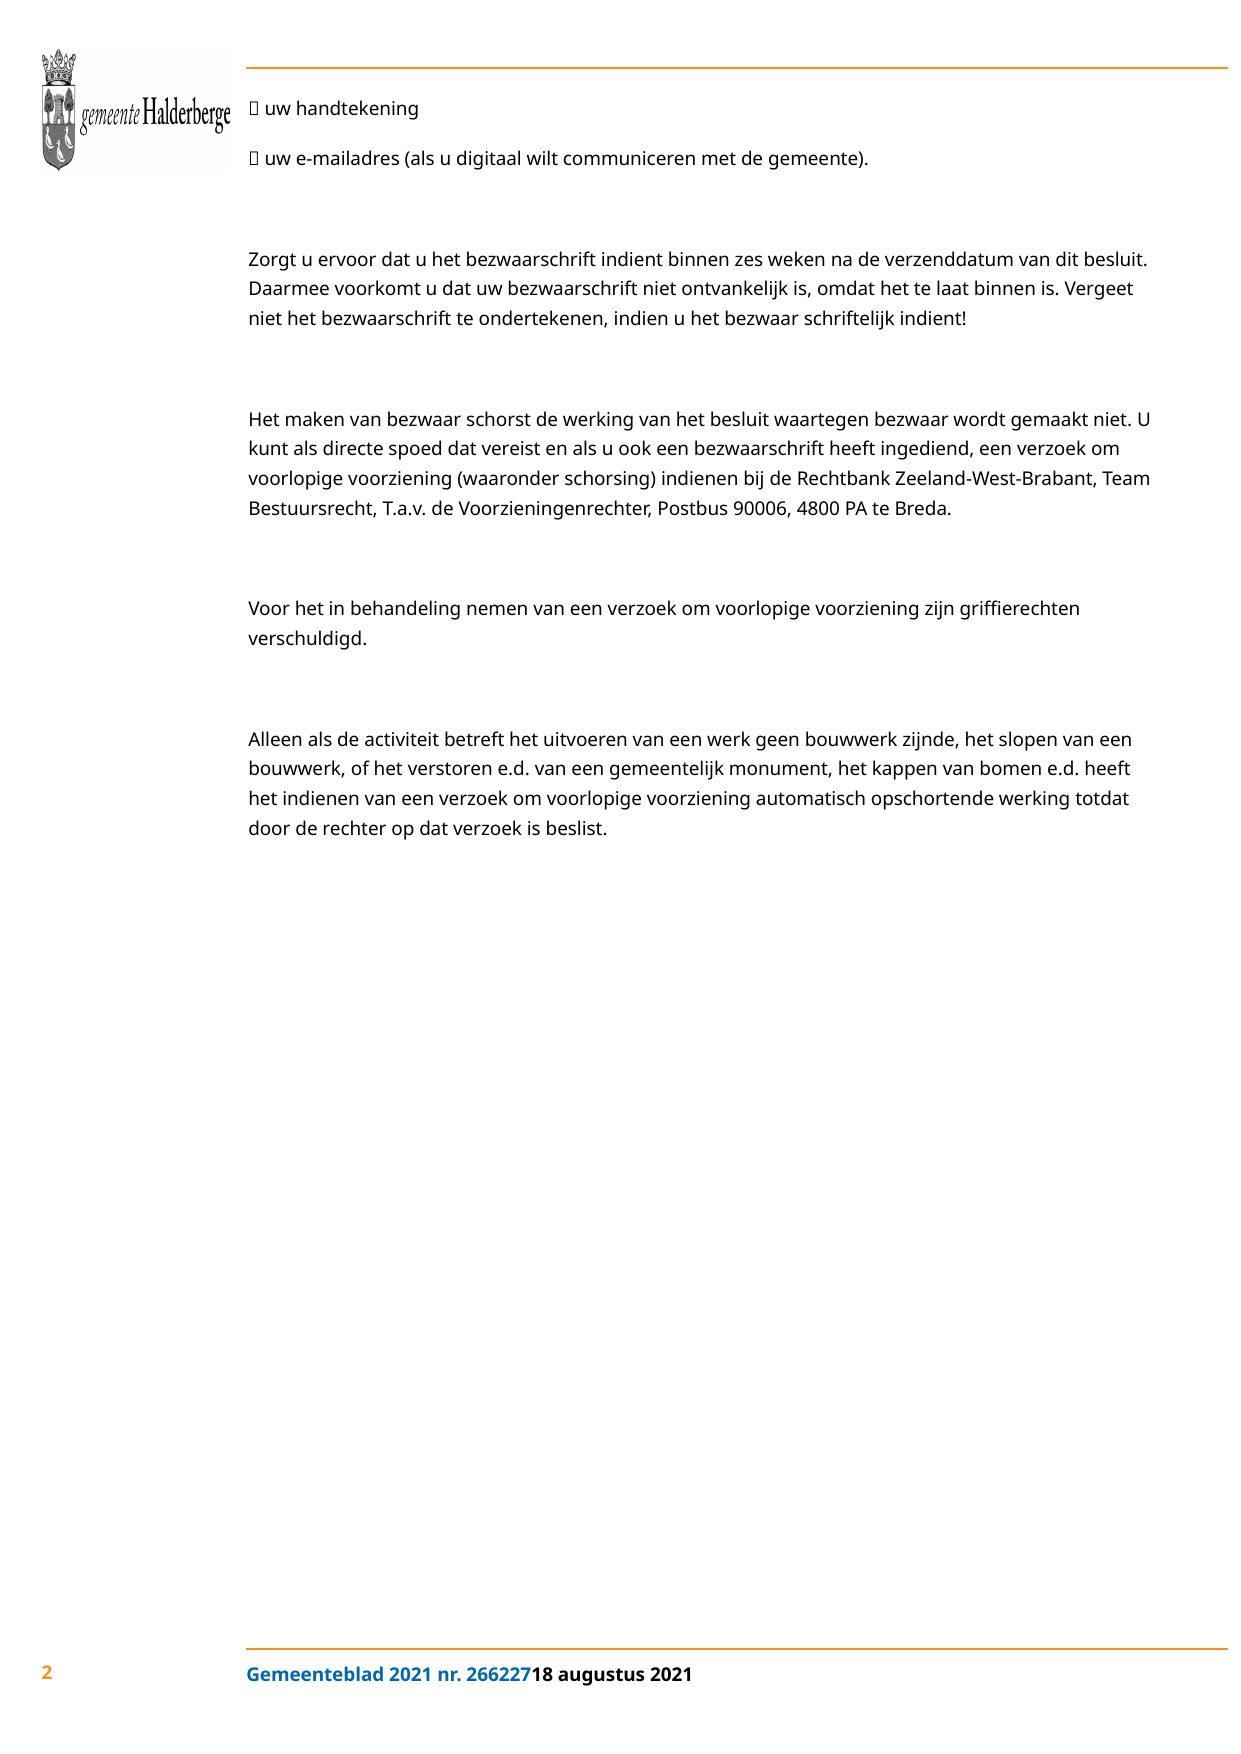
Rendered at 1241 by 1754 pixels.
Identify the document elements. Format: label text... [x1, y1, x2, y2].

text Voor het in behandeling nemen van een verzoek om voorlopige voorziening zijn griffierechten verschuldigd. [248, 596, 1152, 651]
text Alleen als de activiteit betreft het uitvoeren van een werk geen bouwwerk zijnde, het slopen van een bouwwerk, of het verstoren e.d. van een gemeentelijk monument, het kappen van bomen e.d. heeft het indienen van een verzoek om voorlopige voorziening automatisch opschortende werking totdat door de rechter op dat verzoek is beslist. [248, 726, 1152, 841]
text  uw e-mailadres (als u digitaal wilt communiceren met de gemeente). [248, 145, 1152, 171]
picture [41, 47, 231, 172]
text Het maken van bezwaar schorst de werking van het besluit waartegen bezwaar wordt gemaakt niet. U kunt als directe spoed dat vereist en als u ook een bezwaarschrift heeft ingediend, een verzoek om voorlopige voorziening (waaronder schorsing) indienen bij de Rechtbank Zeeland-West-Brabant, Team Bestuursrecht, T.a.v. de Voorzieningenrechter, Postbus 90006, 4800 PA te Breda. [248, 406, 1152, 521]
text Zorgt u ervoor dat u het bezwaarschrift indient binnen zes weken na de verzenddatum van dit besluit. Daarmee voorkomt u dat uw bezwaarschrift niet ontvankelijk is, omdat het te laat binnen is. Vergeet niet het bezwaarschrift te ondertekenen, indien u het bezwaar schriftelijk indient! [248, 246, 1152, 331]
text  uw handtekening [248, 95, 1152, 121]
